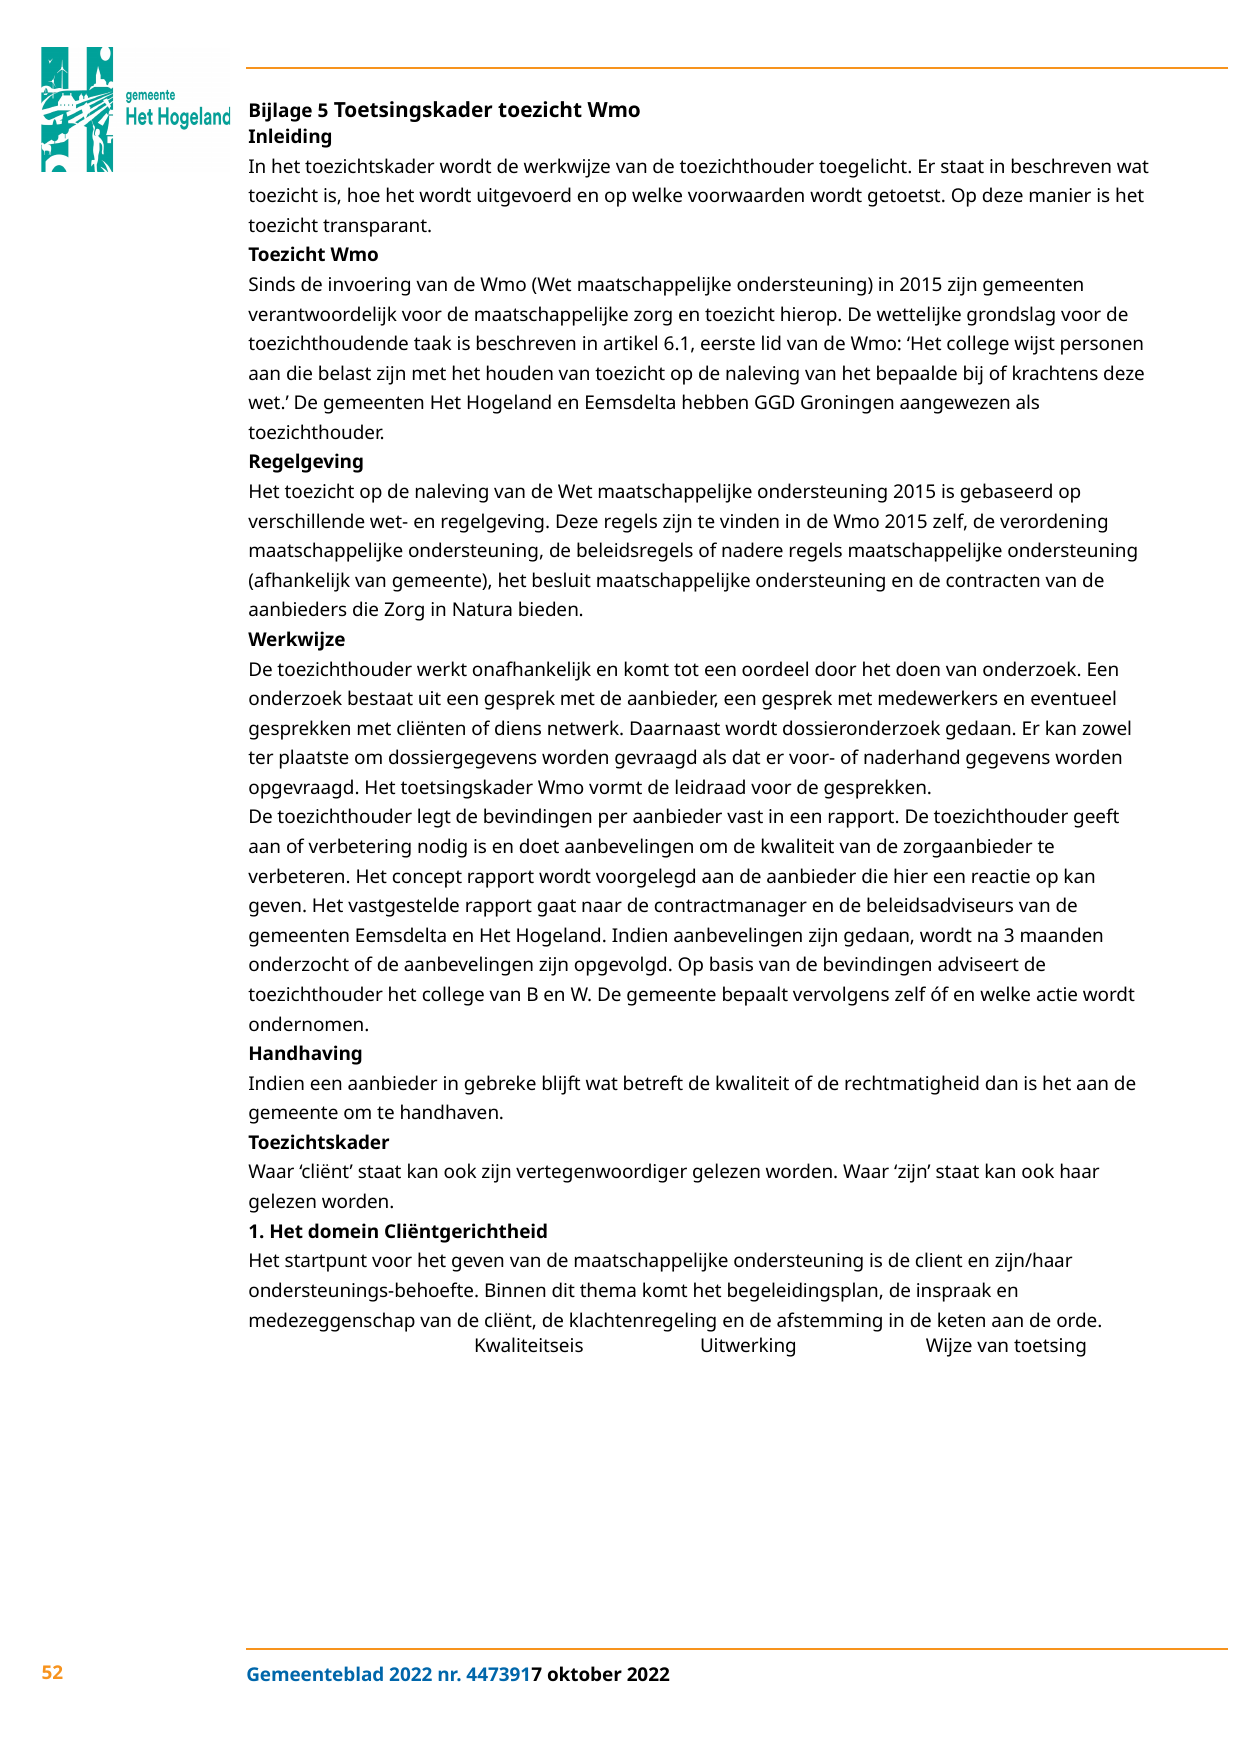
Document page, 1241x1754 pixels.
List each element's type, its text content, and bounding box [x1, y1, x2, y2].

text De toezichthouder legt de bevindingen per aanbieder vast in een rapport. De toezichthouder geeft aan of verbetering nodig is en doet aanbevelingen om de kwaliteit van de zorgaanbieder te verbeteren. Het concept rapport wordt voorgelegd aan de aanbieder die hier een reactie op kan geven. Het vastgestelde rapport gaat naar de contractmanager en de beleidsadviseurs van de gemeenten Eemsdelta en Het Hogeland. Indien aanbevelingen zijn gedaan, wordt na 3 maanden onderzocht of de aanbevelingen zijn opgevolgd. Op basis van de bevindingen adviseert de toezichthouder het college van B en W. De gemeente bepaalt vervolgens zelf óf en welke actie wordt ondernomen. [248, 804, 1152, 1037]
text Regelgeving [248, 449, 1152, 474]
text In het toezichtskader wordt de werkwijze van de toezichthouder toegelicht. Er staat in beschreven wat toezicht is, hoe het wordt uitgevoerd en op welke voorwaarden wordt getoetst. Op deze manier is het toezicht transparant. [248, 153, 1152, 238]
table_cell Uitwerking [700, 1333, 926, 1358]
picture [41, 47, 231, 172]
text Indien een aanbieder in gebreke blijft wat betreft de kwaliteit of de rechtmatigheid dan is het aan de gemeente om te handhaven. [248, 1070, 1152, 1125]
text Sinds de invoering van de Wmo (Wet maatschappelijke ondersteuning) in 2015 zijn gemeenten verantwoordelijk voor de maatschappelijke zorg en toezicht hierop. De wettelijke grondslag voor de toezichthoudende taak is beschreven in artikel 6.1, eerste lid van de Wmo: ‘Het college wijst personen aan die belast zijn met het houden van toezicht op de naleving van het bepaalde bij of krachtens deze wet.’ De gemeenten Het Hogeland en Eemsdelta hebben GGD Groningen aangewezen als toezichthouder. [248, 271, 1152, 445]
table_cell [248, 1333, 474, 1358]
text Waar ‘cliënt’ staat kan ook zijn vertegenwoordiger gelezen worden. Waar ‘zijn’ staat kan ook haar gelezen worden. [248, 1159, 1152, 1214]
table_cell Wijze van toetsing [926, 1333, 1152, 1358]
text Handhaving [248, 1040, 1152, 1066]
text Werkwijze [248, 626, 1152, 652]
text Bijlage 5 Toetsingskader toezicht Wmo [248, 95, 1152, 123]
table_cell Kwaliteitseis [474, 1333, 700, 1358]
table_header 1. Het domein Cliëntgerichtheid Het startpunt voor het geven van de maatschappelijke ondersteuning is de client en zijn/haar ondersteunings-behoefte. Binnen dit thema komt het begeleidingsplan, de inspraak en medezeggenschap van de cliënt, de klachtenregeling en de afstemming in de keten aan de orde. [248, 1218, 1152, 1332]
text Toezicht Wmo [248, 242, 1152, 267]
text De toezichthouder werkt onafhankelijk en komt tot een oordeel door het doen van onderzoek. Een onderzoek bestaat uit een gesprek met de aanbieder, een gesprek met medewerkers en eventueel gesprekken met cliënten of diens netwerk. Daarnaast wordt dossieronderzoek gedaan. Er kan zowel ter plaatste om dossiergegevens worden gevraagd als dat er voor- of naderhand gegevens worden opgevraagd. Het toetsingskader Wmo vormt de leidraad voor de gesprekken. [248, 656, 1152, 800]
text Het toezicht op de naleving van de Wet maatschappelijke ondersteuning 2015 is gebaseerd op verschillende wet- en regelgeving. Deze regels zijn te vinden in de Wmo 2015 zelf, de verordening maatschappelijke ondersteuning, de beleidsregels of nadere regels maatschappelijke ondersteuning (afhankelijk van gemeente), het besluit maatschappelijke ondersteuning en de contracten van de aanbieders die Zorg in Natura bieden. [248, 478, 1152, 622]
text Toezichtskader [248, 1129, 1152, 1155]
text Inleiding [248, 123, 1152, 149]
